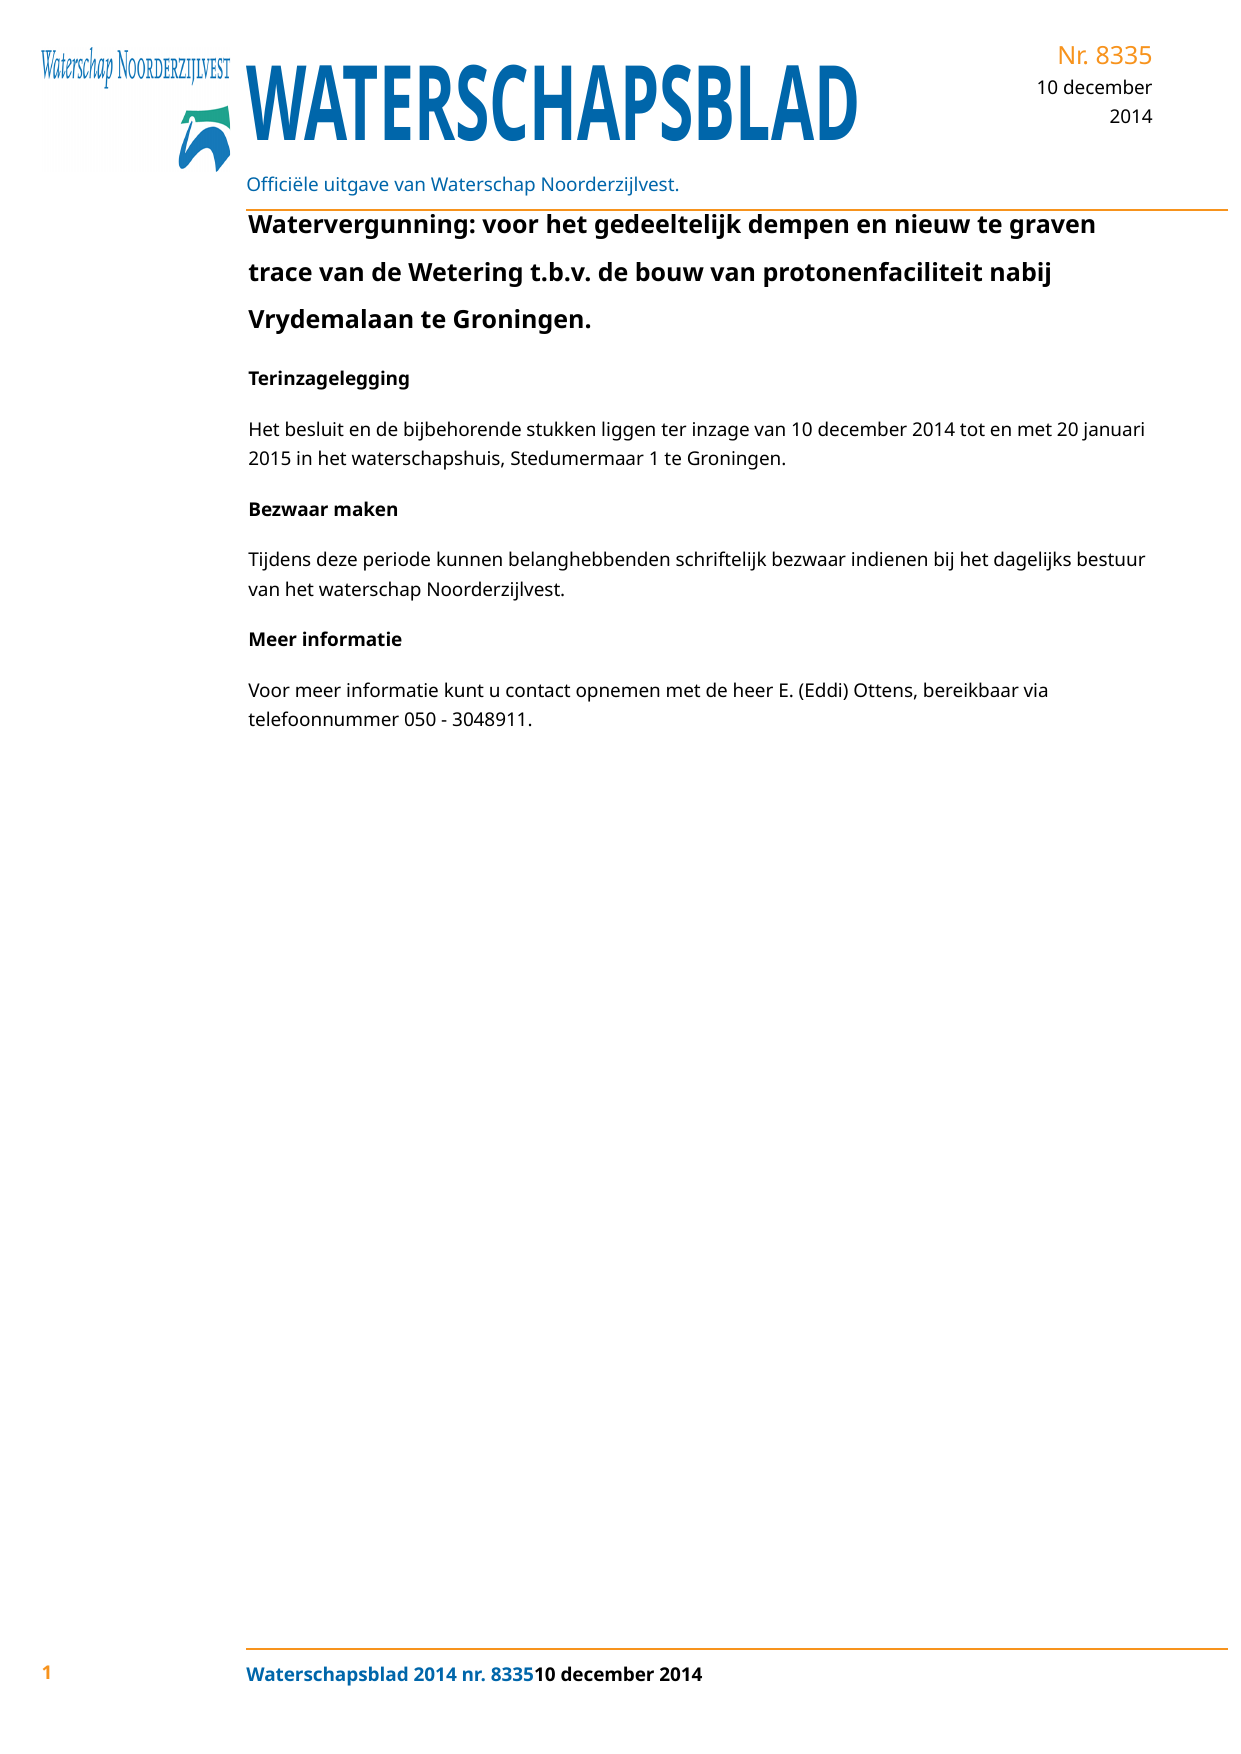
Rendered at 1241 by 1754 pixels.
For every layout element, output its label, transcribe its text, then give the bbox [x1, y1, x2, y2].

text Bezwaar maken [248, 496, 1152, 522]
text Terinzagelegging [248, 366, 1152, 391]
text Voor meer informatie kunt u contact opnemen met de heer E. (Eddi) Ottens, bereikbaar via telefoonnummer 050 - 3048911. [248, 677, 1152, 732]
text Meer informatie [248, 626, 1152, 652]
text Het besluit en de bijbehorende stukken liggen ter inzage van 10 december 2014 tot en met 20 januari 2015 in het waterschapshuis, Stedumermaar 1 te Groningen. [248, 416, 1152, 471]
text Tijdens deze periode kunnen belanghebbenden schriftelijk bezwaar indienen bij het dagelijks bestuur van het waterschap Noorderzijlvest. [248, 546, 1152, 602]
picture [41, 47, 231, 172]
text Watervergunning: voor het gedeeltelijk dempen en nieuw te graven trace van de Wetering t.b.v. de bouw van protonenfaciliteit nabij Vrydemalaan te Groningen. [248, 211, 1152, 336]
